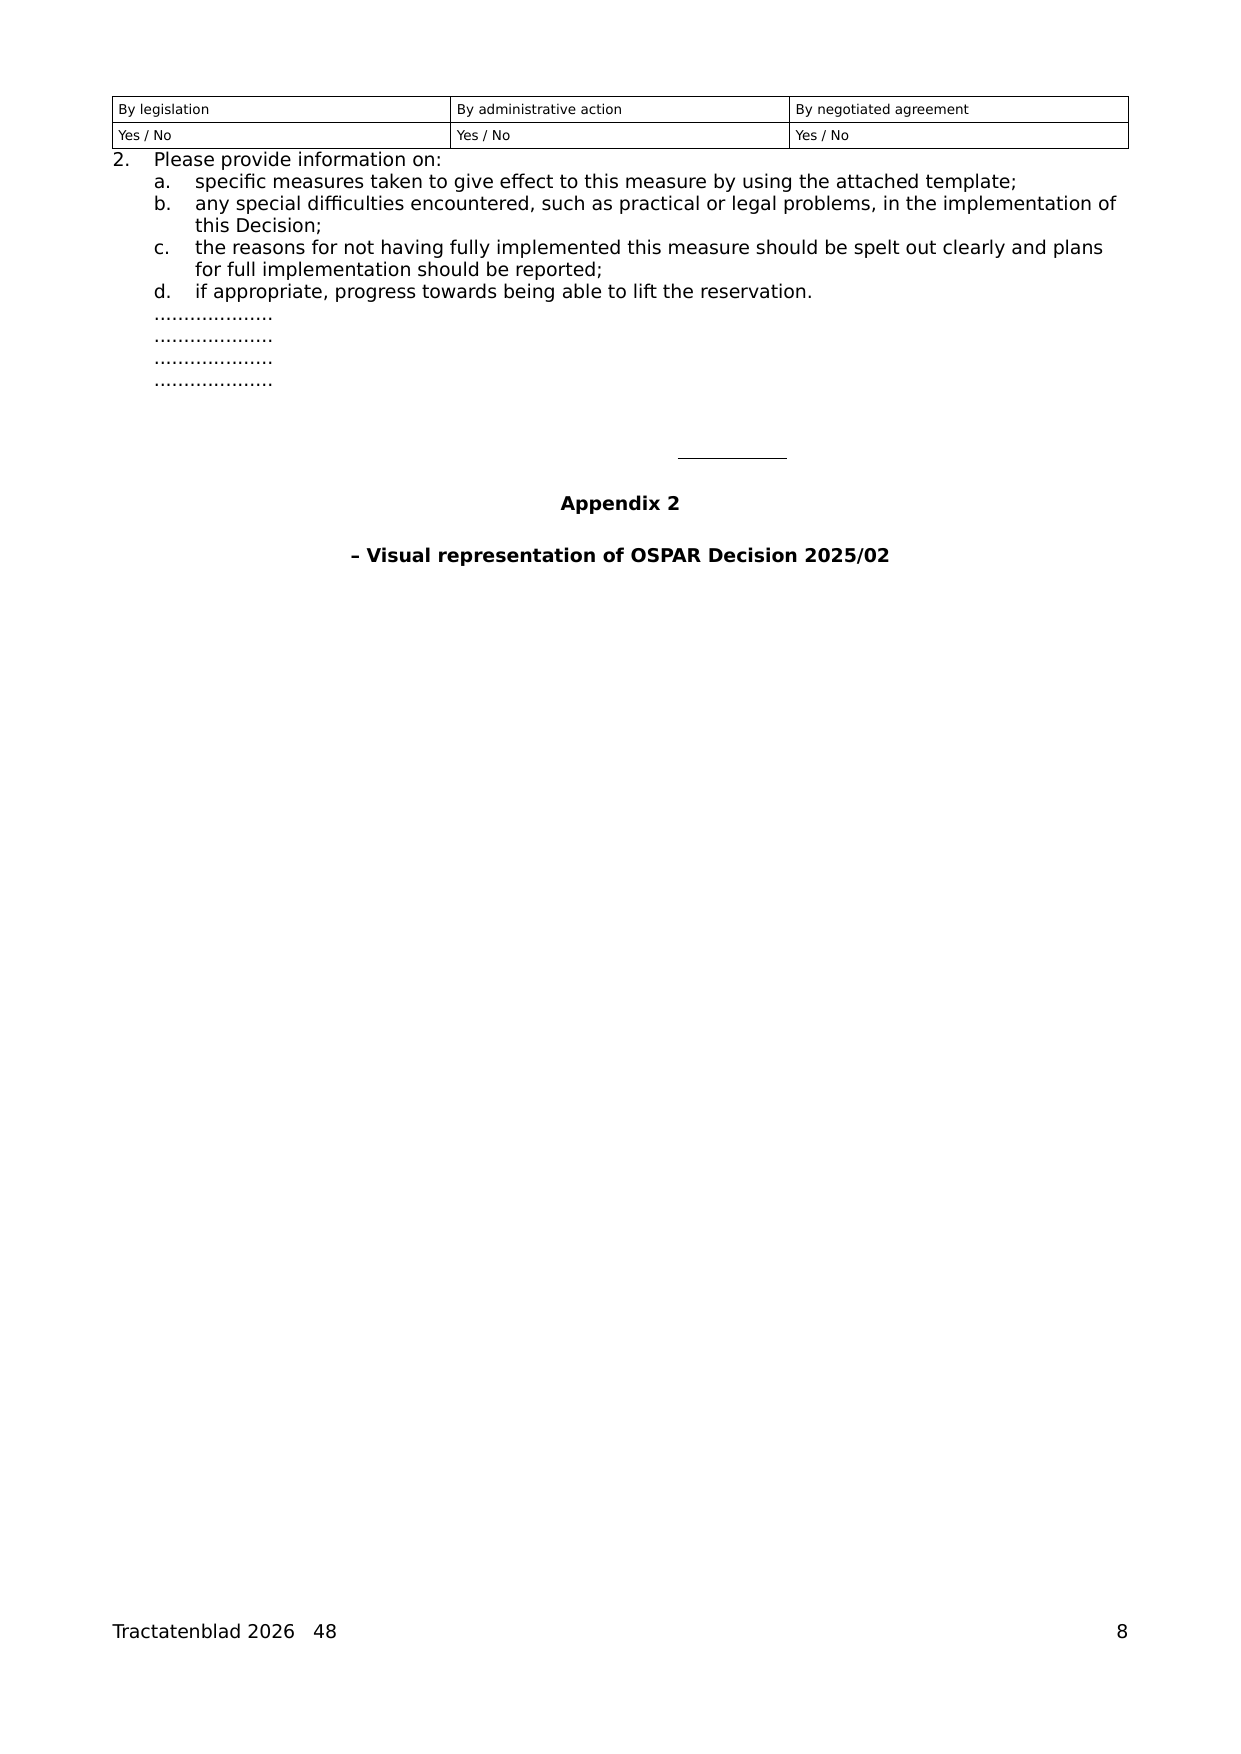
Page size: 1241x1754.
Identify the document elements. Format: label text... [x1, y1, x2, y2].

table_header By administrative action [451, 97, 789, 122]
text d. if appropriate, progress towards being able to lift the reservation. [153, 281, 1128, 303]
table_cell Yes / No [113, 123, 450, 148]
text .................... [153, 369, 1128, 391]
text a. specific measures taken to give effect to this measure by using the attached template; [153, 171, 1128, 193]
text .................... [153, 325, 1128, 347]
table_header By legislation [113, 97, 450, 122]
table_header By negotiated agreement [790, 97, 1128, 122]
text .................... [153, 303, 1128, 325]
text 2. Please provide information on: [112, 149, 1128, 171]
text .................... [153, 347, 1128, 369]
text c. the reasons for not having fully implemented this measure should be spelt out clearly and plans for full implementation should be reported; [153, 237, 1128, 281]
table_cell Yes / No [451, 123, 789, 148]
text b. any special difficulties encountered, such as practical or legal problems, in the implementation of this Decision; [153, 193, 1128, 237]
subtitle Appendix 2 [112, 493, 1128, 515]
table_cell Yes / No [790, 123, 1128, 148]
subtitle – Visual representation of OSPAR Decision 2025/02 [112, 545, 1128, 567]
